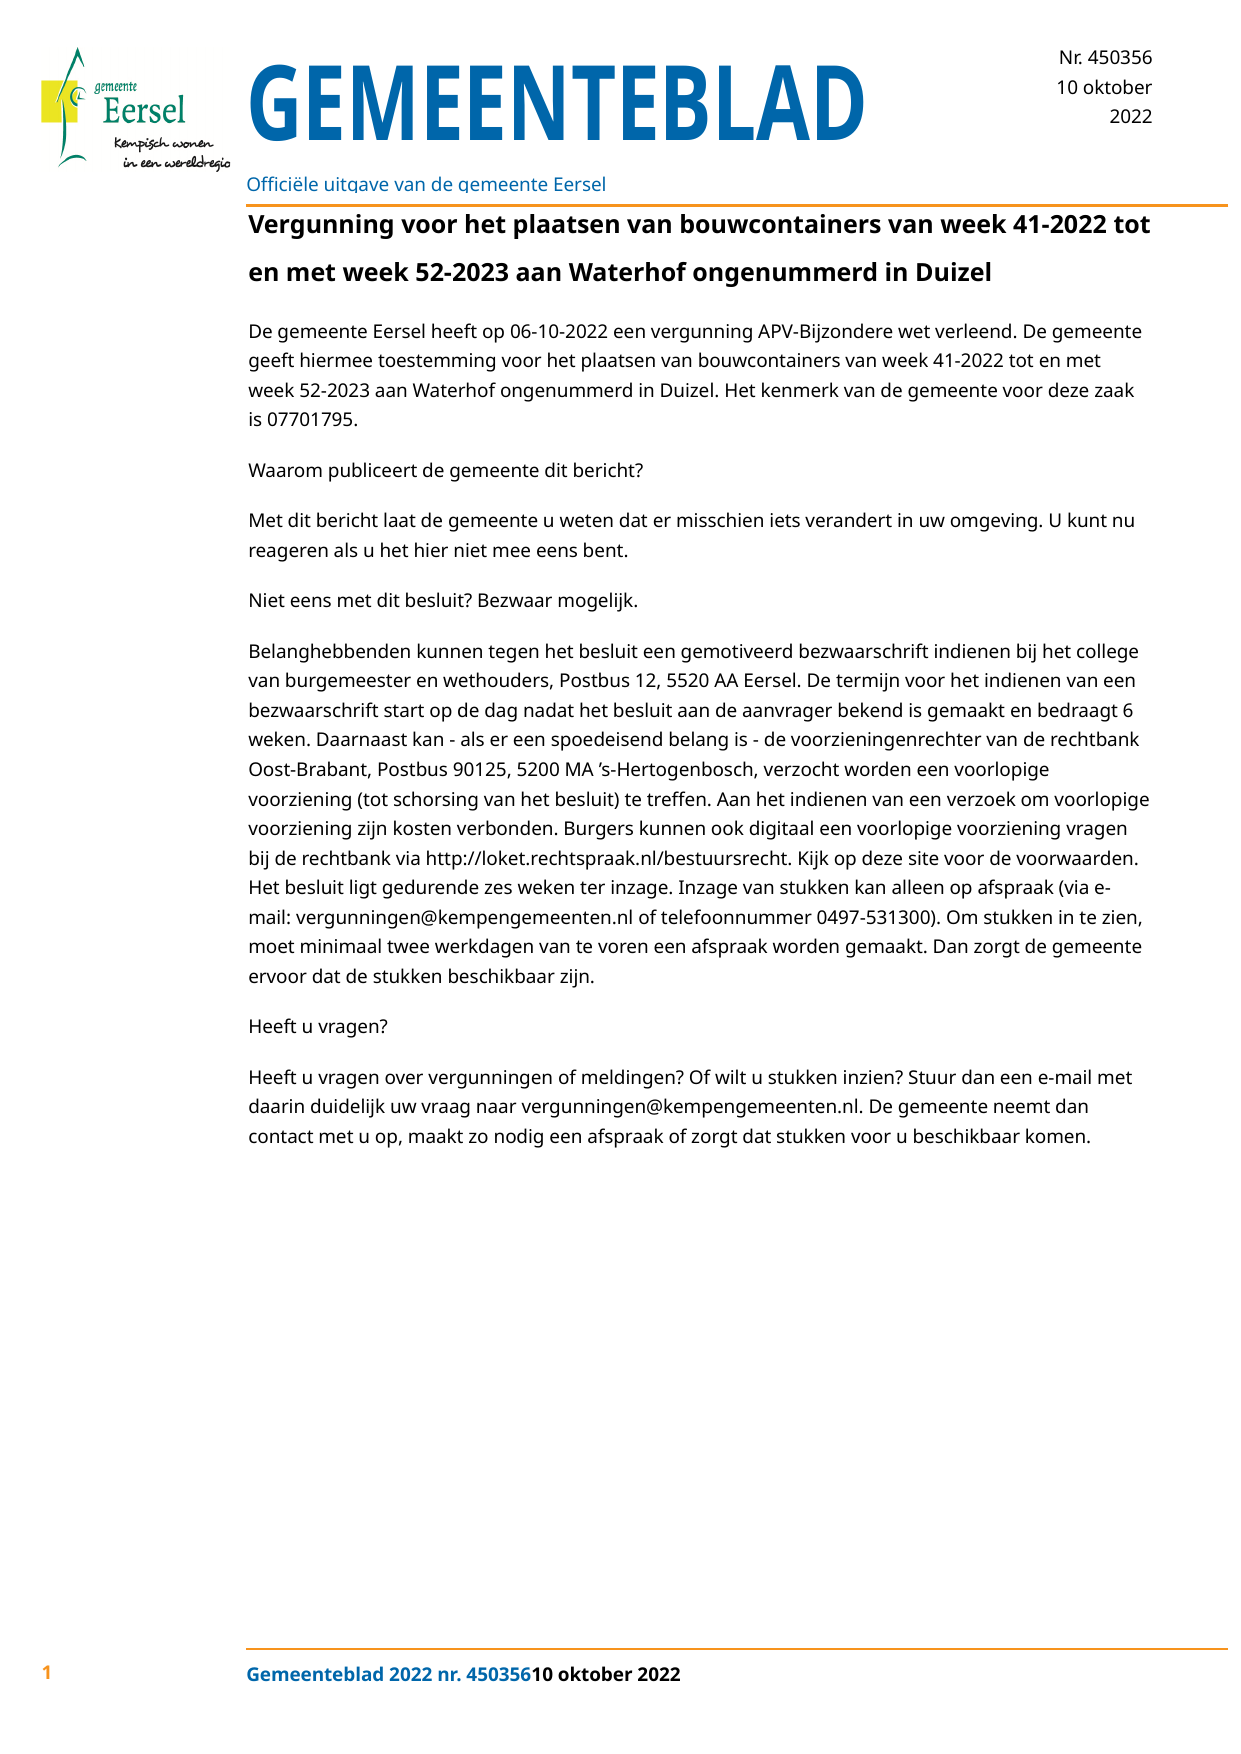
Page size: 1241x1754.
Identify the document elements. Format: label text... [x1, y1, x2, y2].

text Vergunning voor het plaatsen van bouwcontainers van week 41-2022 tot en met week 52-2023 aan Waterhof ongenummerd in Duizel [248, 207, 1152, 288]
text Waarom publiceert de gemeente dit bericht? [248, 457, 1152, 483]
picture [41, 47, 231, 172]
text Niet eens met dit besluit? Bezwaar mogelijk. [248, 587, 1152, 613]
text Heeft u vragen over vergunningen of meldingen? Of wilt u stukken inzien? Stuur dan een e-mail met daarin duidelijk uw vraag naar vergunningen@kempengemeenten.nl. De gemeente neemt dan contact met u op, maakt zo nodig een afspraak of zorgt dat stukken voor u beschikbaar komen. [248, 1064, 1152, 1149]
text Heeft u vragen? [248, 1014, 1152, 1039]
text Belanghebbenden kunnen tegen het besluit een gemotiveerd bezwaarschrift indienen bij het college van burgemeester en wethouders, Postbus 12, 5520 AA Eersel. De termijn voor het indienen van een bezwaarschrift start op de dag nadat het besluit aan de aanvrager bekend is gemaakt en bedraagt 6 weken. Daarnaast kan - als er een spoedeisend belang is - de voorzieningenrechter van de rechtbank Oost-Brabant, Postbus 90125, 5200 MA ’s-Hertogenbosch, verzocht worden een voorlopige voorziening (tot schorsing van het besluit) te treffen. Aan het indienen van een verzoek om voorlopige voorziening zijn kosten verbonden. Burgers kunnen ook digitaal een voorlopige voorziening vragen bij de rechtbank via http://loket.rechtspraak.nl/bestuursrecht. Kijk op deze site voor de voorwaarden. Het besluit ligt gedurende zes weken ter inzage. Inzage van stukken kan alleen op afspraak (via e-mail: vergunningen@kempengemeenten.nl of telefoonnummer 0497-531300). Om stukken in te zien, moet minimaal twee werkdagen van te voren een afspraak worden gemaakt. Dan zorgt de gemeente ervoor dat de stukken beschikbaar zijn. [248, 638, 1152, 989]
text Met dit bericht laat de gemeente u weten dat er misschien iets verandert in uw omgeving. U kunt nu reageren als u het hier niet mee eens bent. [248, 507, 1152, 563]
text De gemeente Eersel heeft op 06-10-2022 een vergunning APV-Bijzondere wet verleend. De gemeente geeft hiermee toestemming voor het plaatsen van bouwcontainers van week 41-2022 tot en met week 52-2023 aan Waterhof ongenummerd in Duizel. Het kenmerk van de gemeente voor deze zaak is 07701795. [248, 318, 1152, 432]
